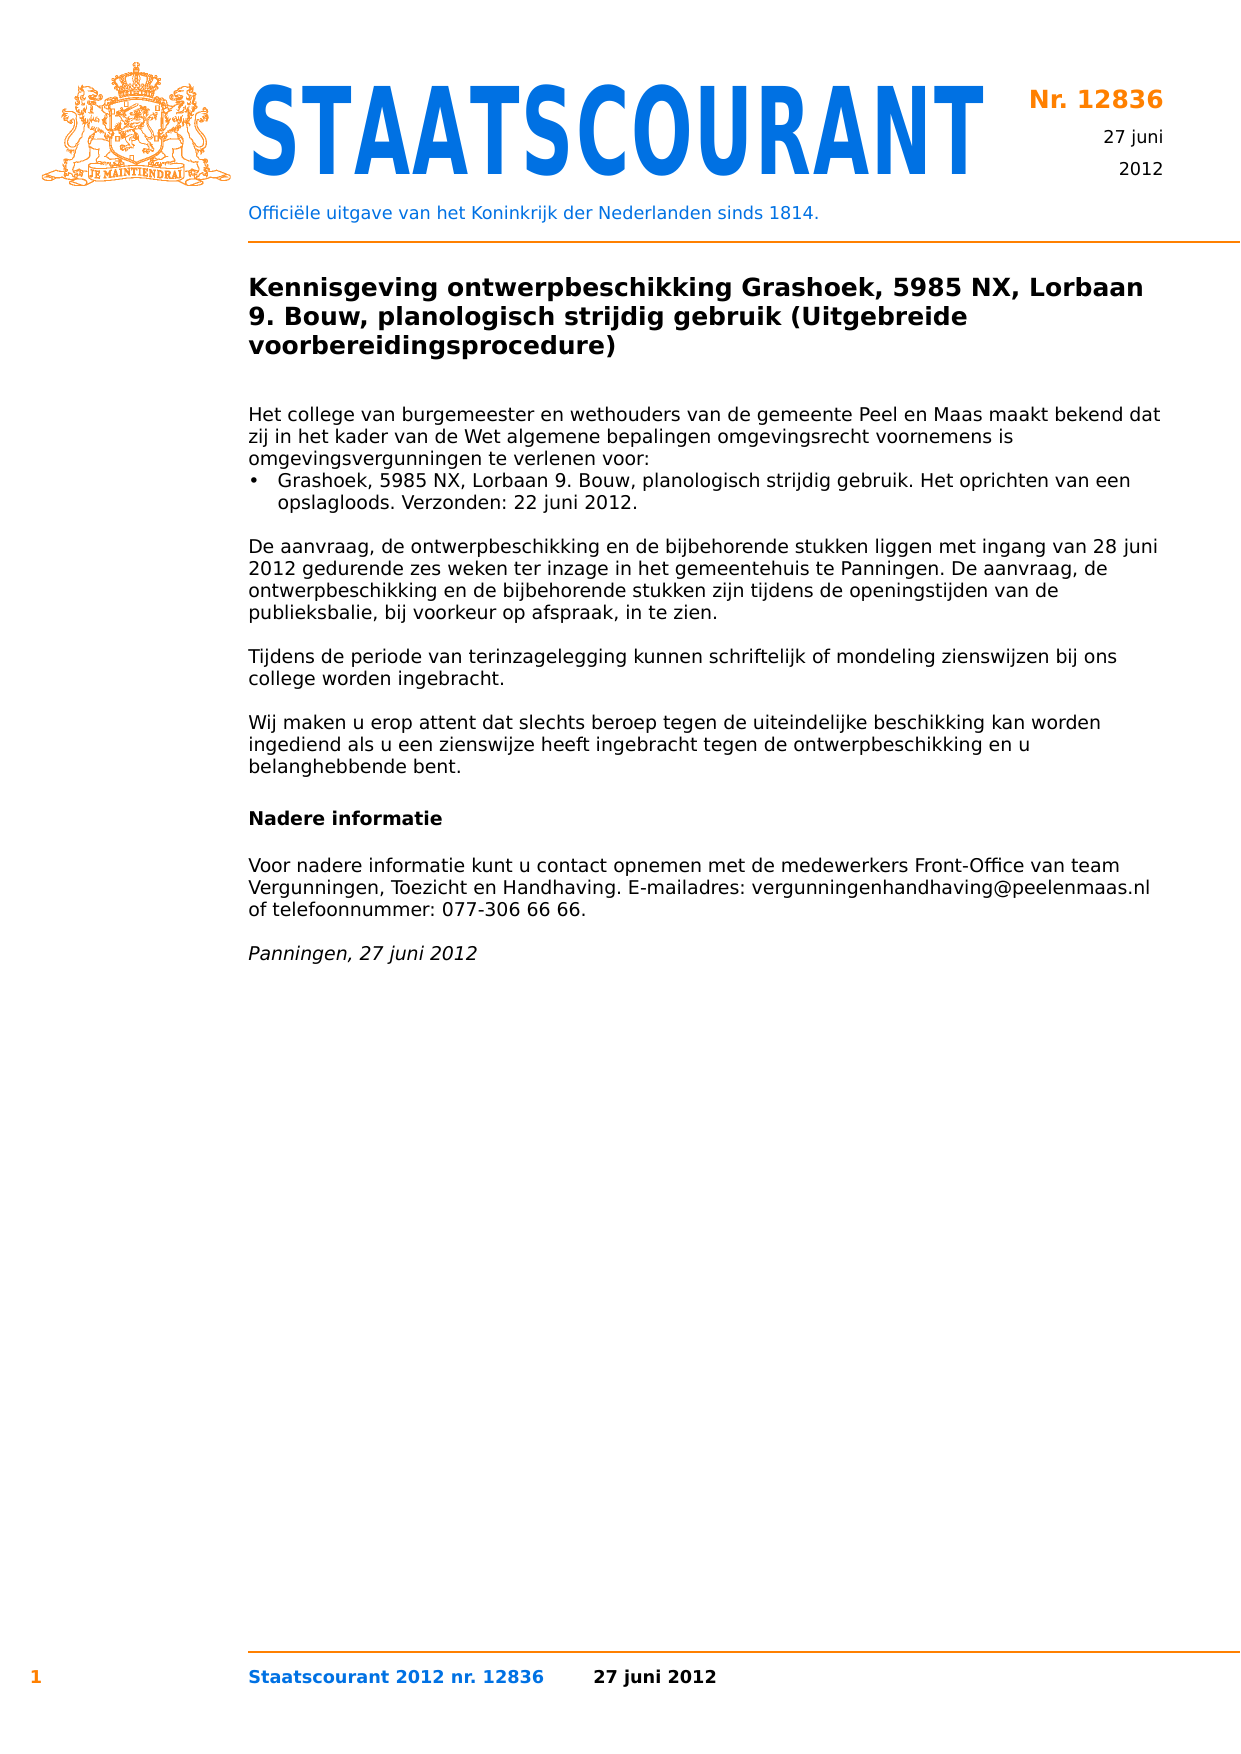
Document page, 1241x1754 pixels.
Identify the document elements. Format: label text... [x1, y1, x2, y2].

text De aanvraag, de ontwerpbeschikking en de bijbehorende stukken liggen met ingang van 28 juni 2012 gedurende zes weken ter inzage in het gemeentehuis te Panningen. De aanvraag, de ontwerpbeschikking en de bijbehorende stukken zijn tijdens de openingstijden van de publieksbalie, bij voorkeur op afspraak, in te zien. [248, 536, 1163, 624]
table_cell Officiële uitgave van het Koninkrijk der Nederlanden sinds 1814. [248, 203, 1240, 241]
table_header STAATSCOURANT [248, 62, 998, 203]
picture [41, 62, 231, 186]
subtitle Nadere informatie [248, 808, 1163, 829]
subtitle Kennisgeving ontwerpbeschikking Grashoek, 5985 NX, Lorbaan 9. Bouw, planologisch strijdig gebruik (Uitgebreide voorbereidingsprocedure) [248, 273, 1163, 361]
table_cell 27 juni [998, 121, 1240, 153]
text • Grashoek, 5985 NX, Lorbaan 9. Bouw, planologisch strijdig gebruik. Het oprichten van een opslagloods. Verzonden: 22 juni 2012. [248, 470, 1163, 514]
table_header [25, 62, 248, 241]
text Tijdens de periode van terinzagelegging kunnen schriftelijk of mondeling zienswijzen bij ons college worden ingebracht. [248, 646, 1163, 690]
table_header Nr. 12836 [998, 62, 1240, 121]
text Panningen, 27 juni 2012 [248, 942, 1163, 964]
text Voor nadere informatie kunt u contact opnemen met de medewerkers Front-Office van team Vergunningen, Toezicht en Handhaving. E-mailadres: vergunningenhandhaving@peelenmaas.nl of telefoonnummer: 077-306 66 66. [248, 854, 1163, 921]
text Wij maken u erop attent dat slechts beroep tegen de uiteindelijke beschikking kan worden ingediend als u een zienswijze heeft ingebracht tegen de ontwerpbeschikking en u belanghebbende bent. [248, 712, 1163, 778]
text Het college van burgemeester en wethouders van de gemeente Peel en Maas maakt bekend dat zij in het kader van de Wet algemene bepalingen omgevingsrecht voornemens is omgevingsvergunningen te verlenen voor: [248, 404, 1163, 470]
table_cell 2012 [998, 153, 1240, 203]
